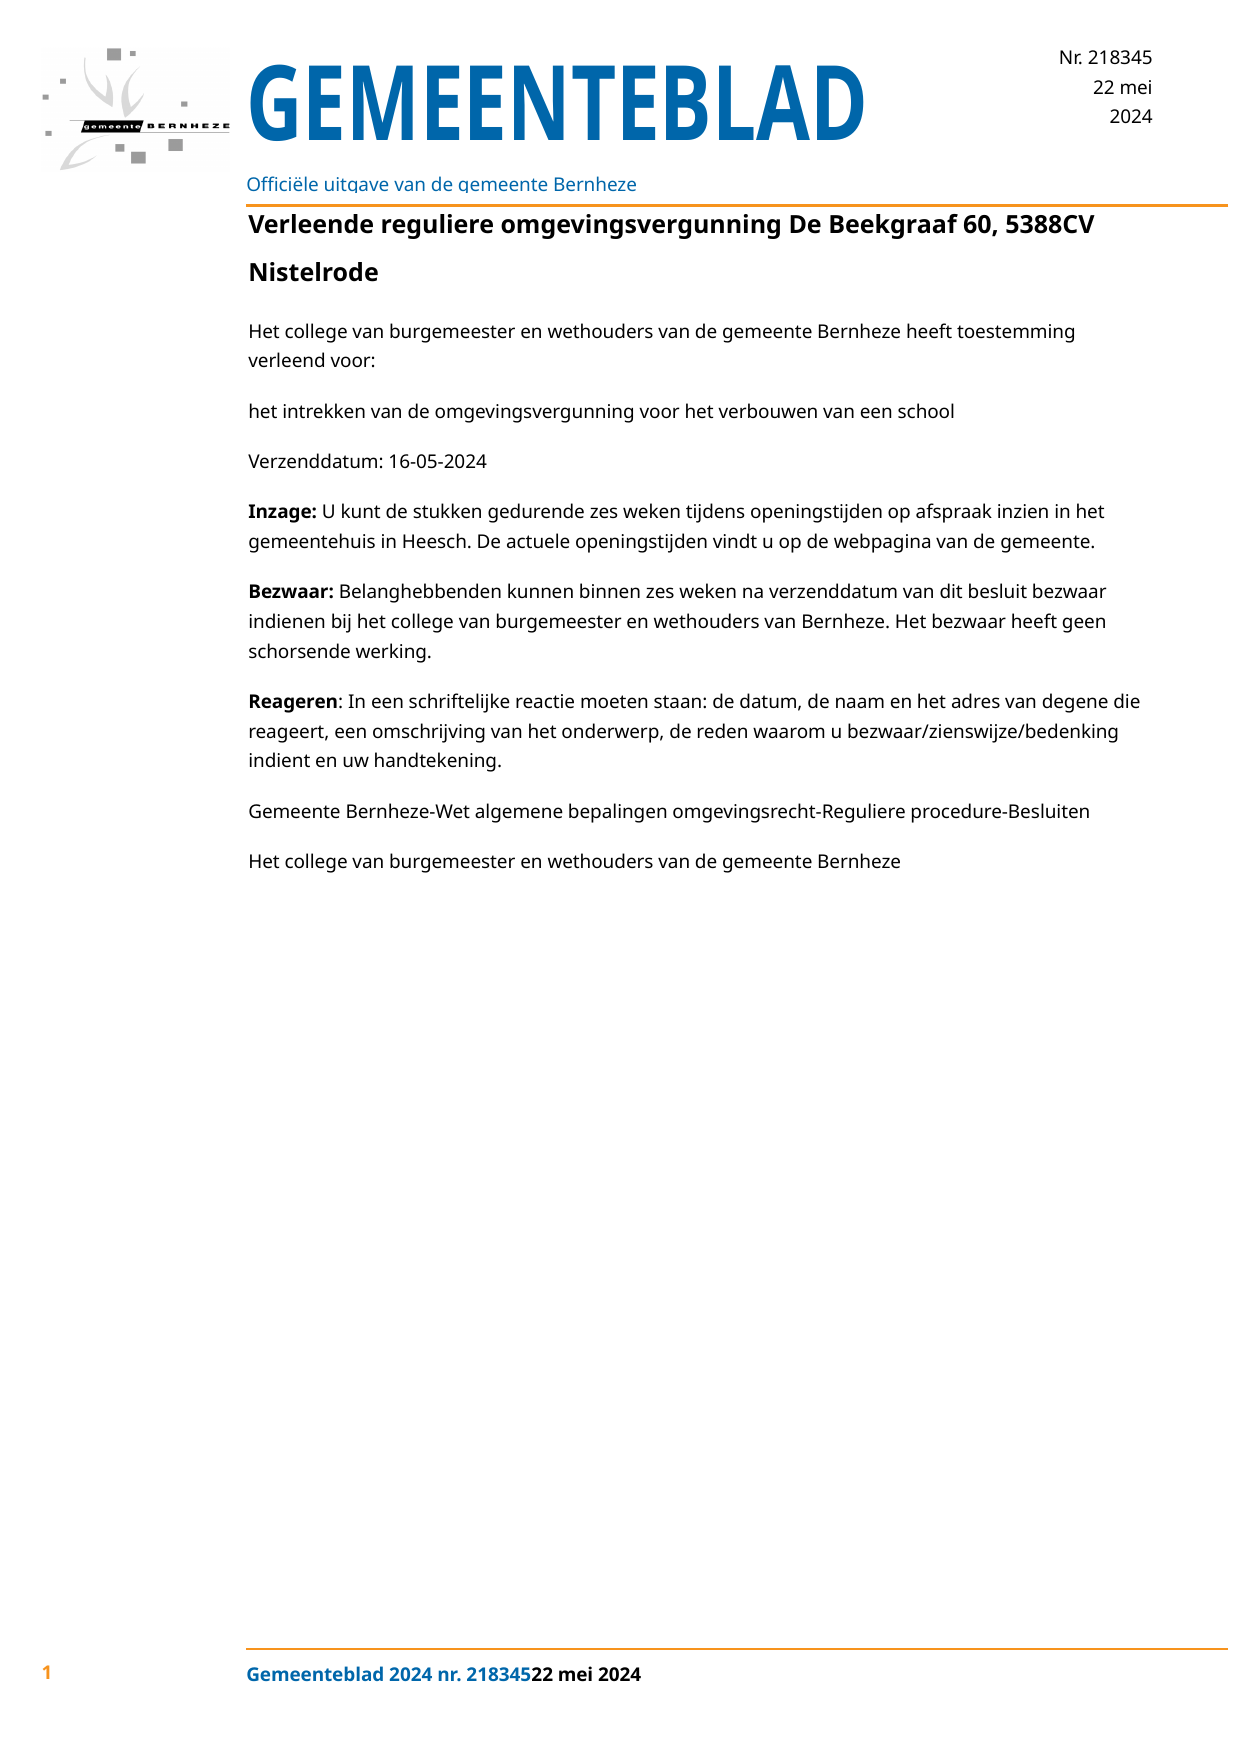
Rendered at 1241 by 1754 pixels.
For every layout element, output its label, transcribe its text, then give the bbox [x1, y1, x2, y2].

text Bezwaar: Belanghebbenden kunnen binnen zes weken na verzenddatum van dit besluit bezwaar indienen bij het college van burgemeester en wethouders van Bernheze. Het bezwaar heeft geen schorsende werking. [248, 579, 1152, 664]
text Het college van burgemeester en wethouders van de gemeente Bernheze [248, 848, 1152, 874]
text Verzenddatum: 16-05-2024 [248, 448, 1152, 474]
text Verleende reguliere omgevingsvergunning De Beekgraaf 60, 5388CV Nistelrode [248, 207, 1152, 288]
text het intrekken van de omgevingsvergunning voor het verbouwen van een school [248, 398, 1152, 424]
text Gemeente Bernheze-Wet algemene bepalingen omgevingsrecht-Reguliere procedure-Besluiten [248, 798, 1152, 824]
text Reageren: In een schriftelijke reactie moeten staan: de datum, de naam en het adres van degene die reageert, een omschrijving van het onderwerp, de reden waarom u bezwaar/zienswijze/bedenking indient en uw handtekening. [248, 688, 1152, 773]
text Inzage: U kunt de stukken gedurende zes weken tijdens openingstijden op afspraak inzien in het gemeentehuis in Heesch. De actuele openingstijden vindt u op de webpagina van de gemeente. [248, 499, 1152, 554]
picture [41, 47, 231, 172]
text Het college van burgemeester en wethouders van de gemeente Bernheze heeft toestemming verleend voor: [248, 318, 1152, 373]
